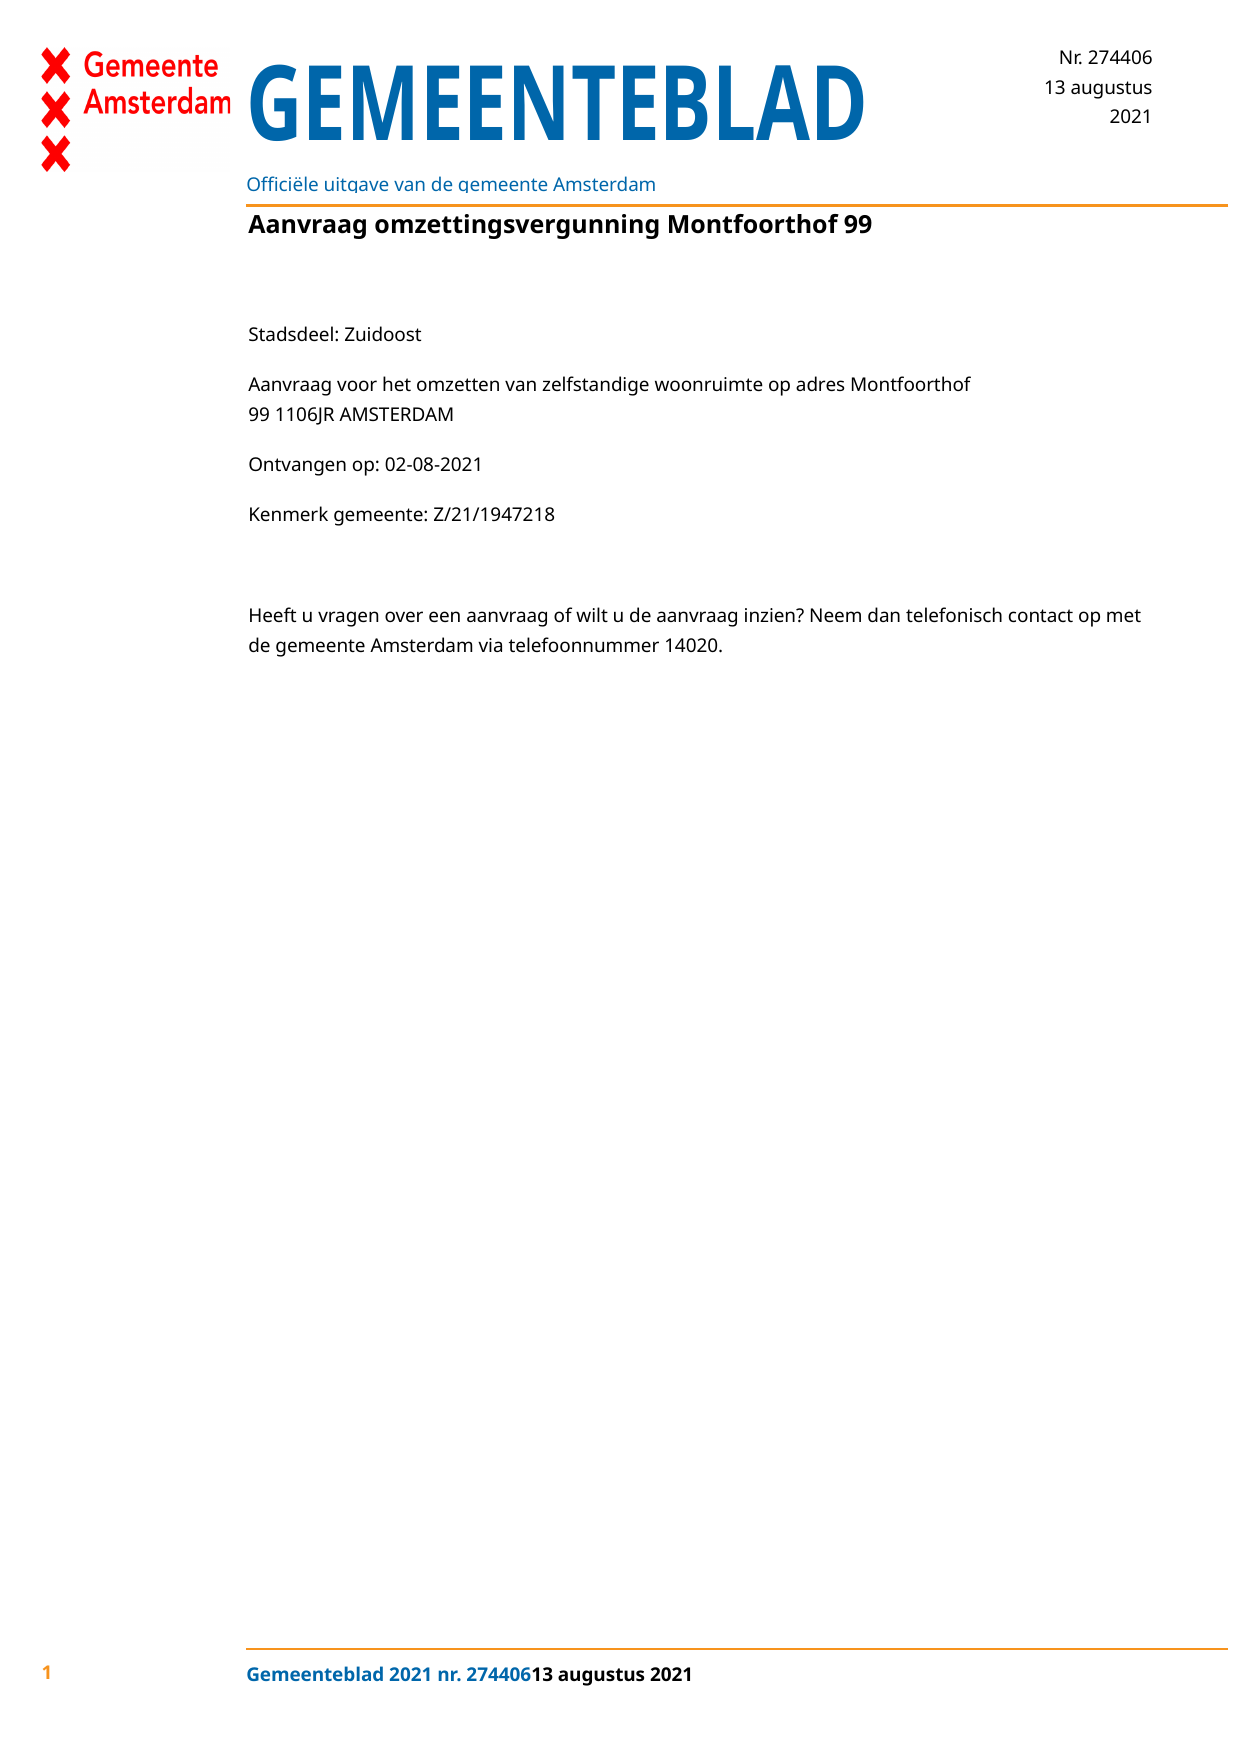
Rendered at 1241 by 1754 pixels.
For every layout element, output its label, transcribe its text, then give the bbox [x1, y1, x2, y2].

text Aanvraag omzettingsvergunning Montfoorthof 99 [248, 207, 1152, 241]
text Heeft u vragen over een aanvraag of wilt u de aanvraag inzien? Neem dan telefonisch contact op met de gemeente Amsterdam via telefoonnummer 14020. [248, 602, 1152, 658]
text Kenmerk gemeente: Z/21/1947218 [248, 502, 1152, 527]
picture [41, 47, 231, 172]
text Stadsdeel: Zuidoost [248, 321, 1152, 346]
text Ontvangen op: 02-08-2021 [248, 451, 1152, 477]
text Aanvraag voor het omzetten van zelfstandige woonruimte op adres Montfoorthof 99 1106JR AMSTERDAM [248, 371, 1152, 426]
